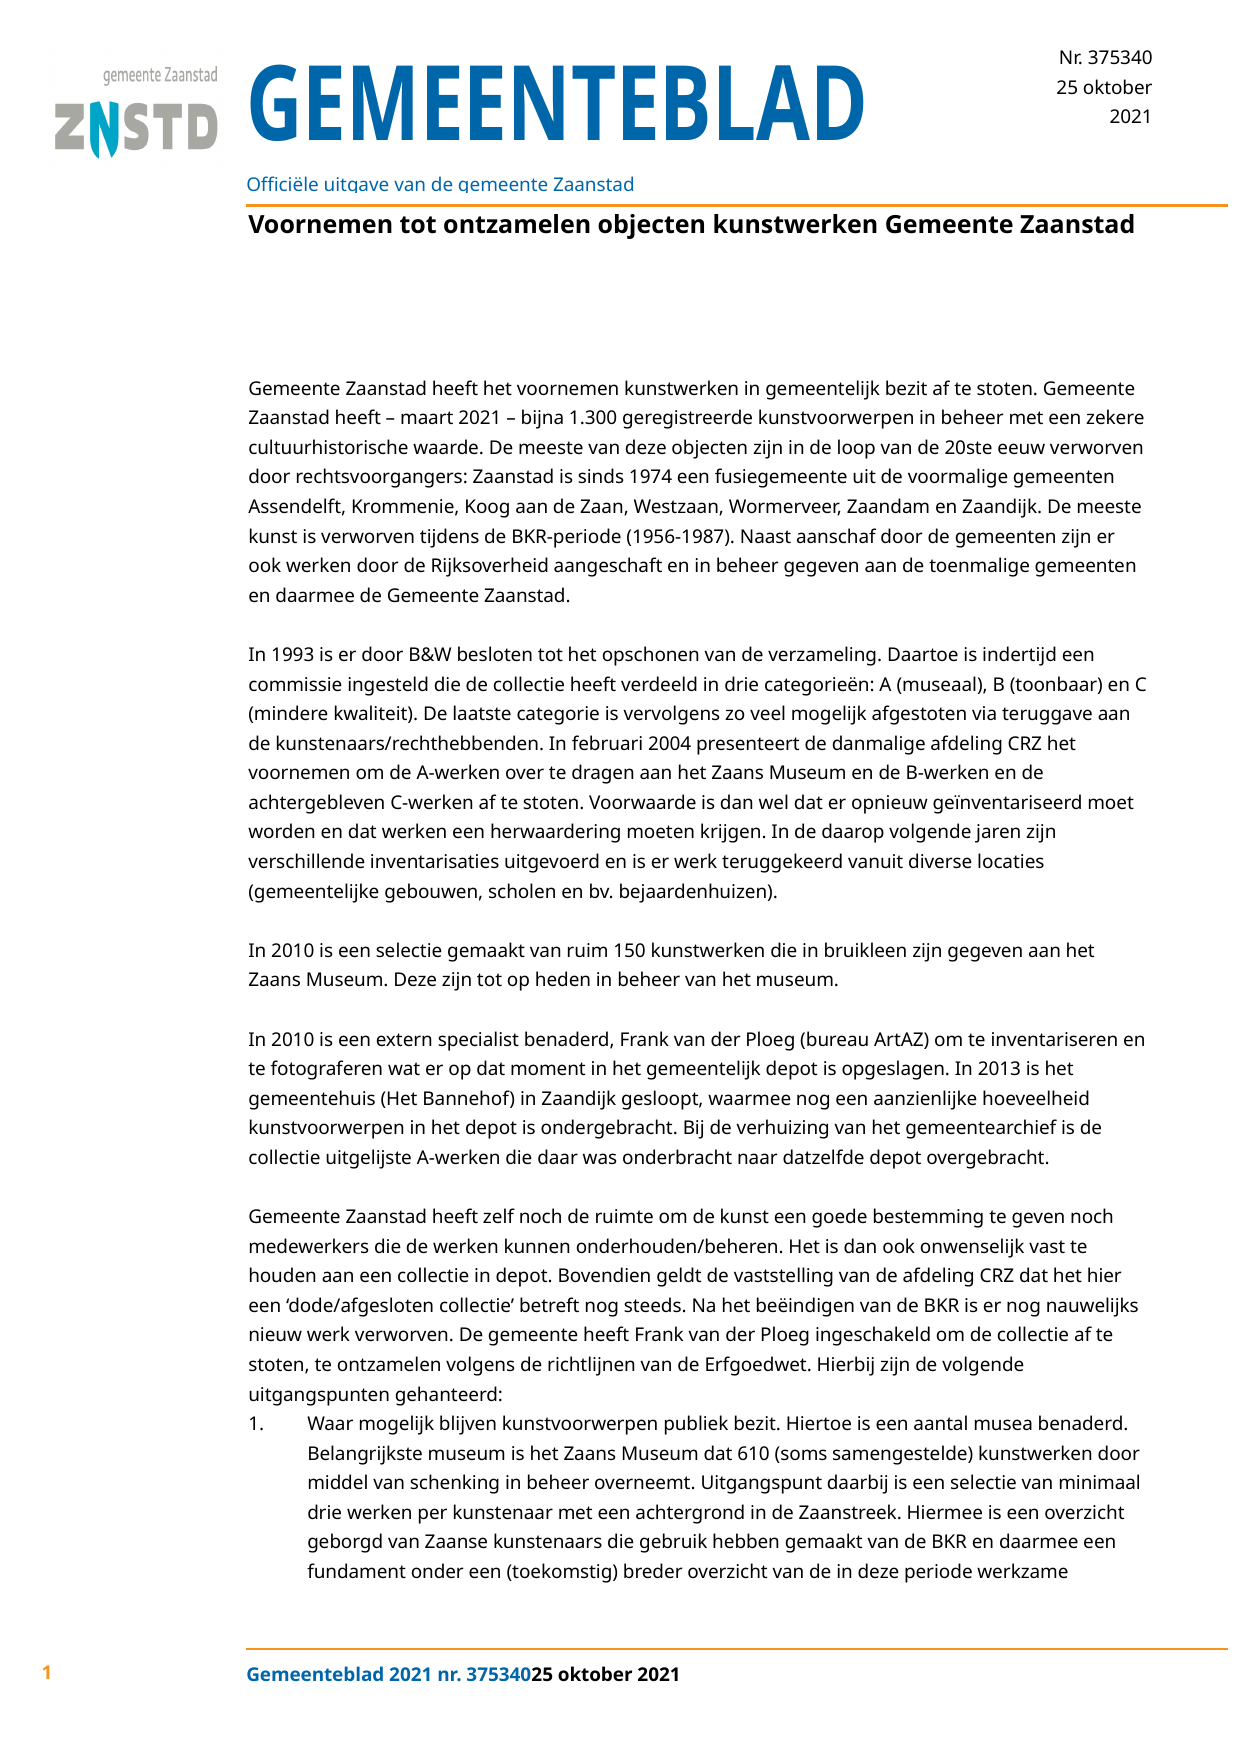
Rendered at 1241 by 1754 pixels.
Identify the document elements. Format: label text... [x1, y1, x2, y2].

text Voornemen tot ontzamelen objecten kunstwerken Gemeente Zaanstad [248, 207, 1152, 241]
text In 1993 is er door B&W besloten tot het opschonen van de verzameling. Daartoe is indertijd een commissie ingesteld die de collectie heeft verdeeld in drie categorieën: A (museaal), B (toonbaar) en C (mindere kwaliteit). De laatste categorie is vervolgens zo veel mogelijk afgestoten via teruggave aan de kunstenaars/rechthebbenden. In februari 2004 presenteert de danmalige afdeling CRZ het voornemen om de A-werken over te dragen aan het Zaans Museum en de B-werken en de achtergebleven C-werken af te stoten. Voorwaarde is dan wel dat er opnieuw geïnventariseerd moet worden en dat werken een herwaardering moeten krijgen. In de daarop volgende jaren zijn verschillende inventarisaties uitgevoerd en is er werk teruggekeerd vanuit diverse locaties (gemeentelijke gebouwen, scholen en bv. bejaardenhuizen). [248, 641, 1152, 903]
text In 2010 is een extern specialist benaderd, Frank van der Ploeg (bureau ArtAZ) om te inventariseren en te fotograferen wat er op dat moment in het gemeentelijk depot is opgeslagen. In 2013 is het gemeentehuis (Het Bannehof) in Zaandijk gesloopt, waarmee nog een aanzienlijke hoeveelheid kunstvoorwerpen in het depot is ondergebracht. Bij de verhuizing van het gemeentearchief is de collectie uitgelijste A-werken die daar was onderbracht naar datzelfde depot overgebracht. [248, 1026, 1152, 1170]
list Waar mogelijk blijven kunstvoorwerpen publiek bezit. Hiertoe is een aantal musea benaderd. Belangrijkste museum is het Zaans Museum dat 610 (soms samengestelde) kunstwerken door middel van schenking in beheer overneemt. Uitgangspunt daarbij is een selectie van minimaal drie werken per kunstenaar met een achtergrond in de Zaanstreek. Hiermee is een overzicht geborgd van Zaanse kunstenaars die gebruik hebben gemaakt van de BKR en daarmee een fundament onder een (toekomstig) breder overzicht van de in deze periode werkzame [248, 1410, 1152, 1584]
picture [41, 47, 231, 172]
text In 2010 is een selectie gemaakt van ruim 150 kunstwerken die in bruikleen zijn gegeven aan het Zaans Museum. Deze zijn tot op heden in beheer van het museum. [248, 937, 1152, 992]
text Gemeente Zaanstad heeft het voornemen kunstwerken in gemeentelijk bezit af te stoten. Gemeente Zaanstad heeft – maart 2021 – bijna 1.300 geregistreerde kunstvoorwerpen in beheer met een zekere cultuurhistorische waarde. De meeste van deze objecten zijn in de loop van de 20ste eeuw verworven door rechtsvoorgangers: Zaanstad is sinds 1974 een fusiegemeente uit de voormalige gemeenten Assendelft, Krommenie, Koog aan de Zaan, Westzaan, Wormerveer, Zaandam en Zaandijk. De meeste kunst is verworven tijdens de BKR-periode (1956-1987). Naast aanschaf door de gemeenten zijn er ook werken door de Rijksoverheid aangeschaft en in beheer gegeven aan de toenmalige gemeenten en daarmee de Gemeente Zaanstad. [248, 375, 1152, 608]
text Gemeente Zaanstad heeft zelf noch de ruimte om de kunst een goede bestemming te geven noch medewerkers die de werken kunnen onderhouden/beheren. Het is dan ook onwenselijk vast te houden aan een collectie in depot. Bovendien geldt de vaststelling van de afdeling CRZ dat het hier een ‘dode/afgesloten collectie’ betreft nog steeds. Na het beëindigen van de BKR is er nog nauwelijks nieuw werk verworven. De gemeente heeft Frank van der Ploeg ingeschakeld om de collectie af te stoten, te ontzamelen volgens de richtlijnen van de Erfgoedwet. Hierbij zijn de volgende uitgangspunten gehanteerd: [248, 1203, 1152, 1406]
